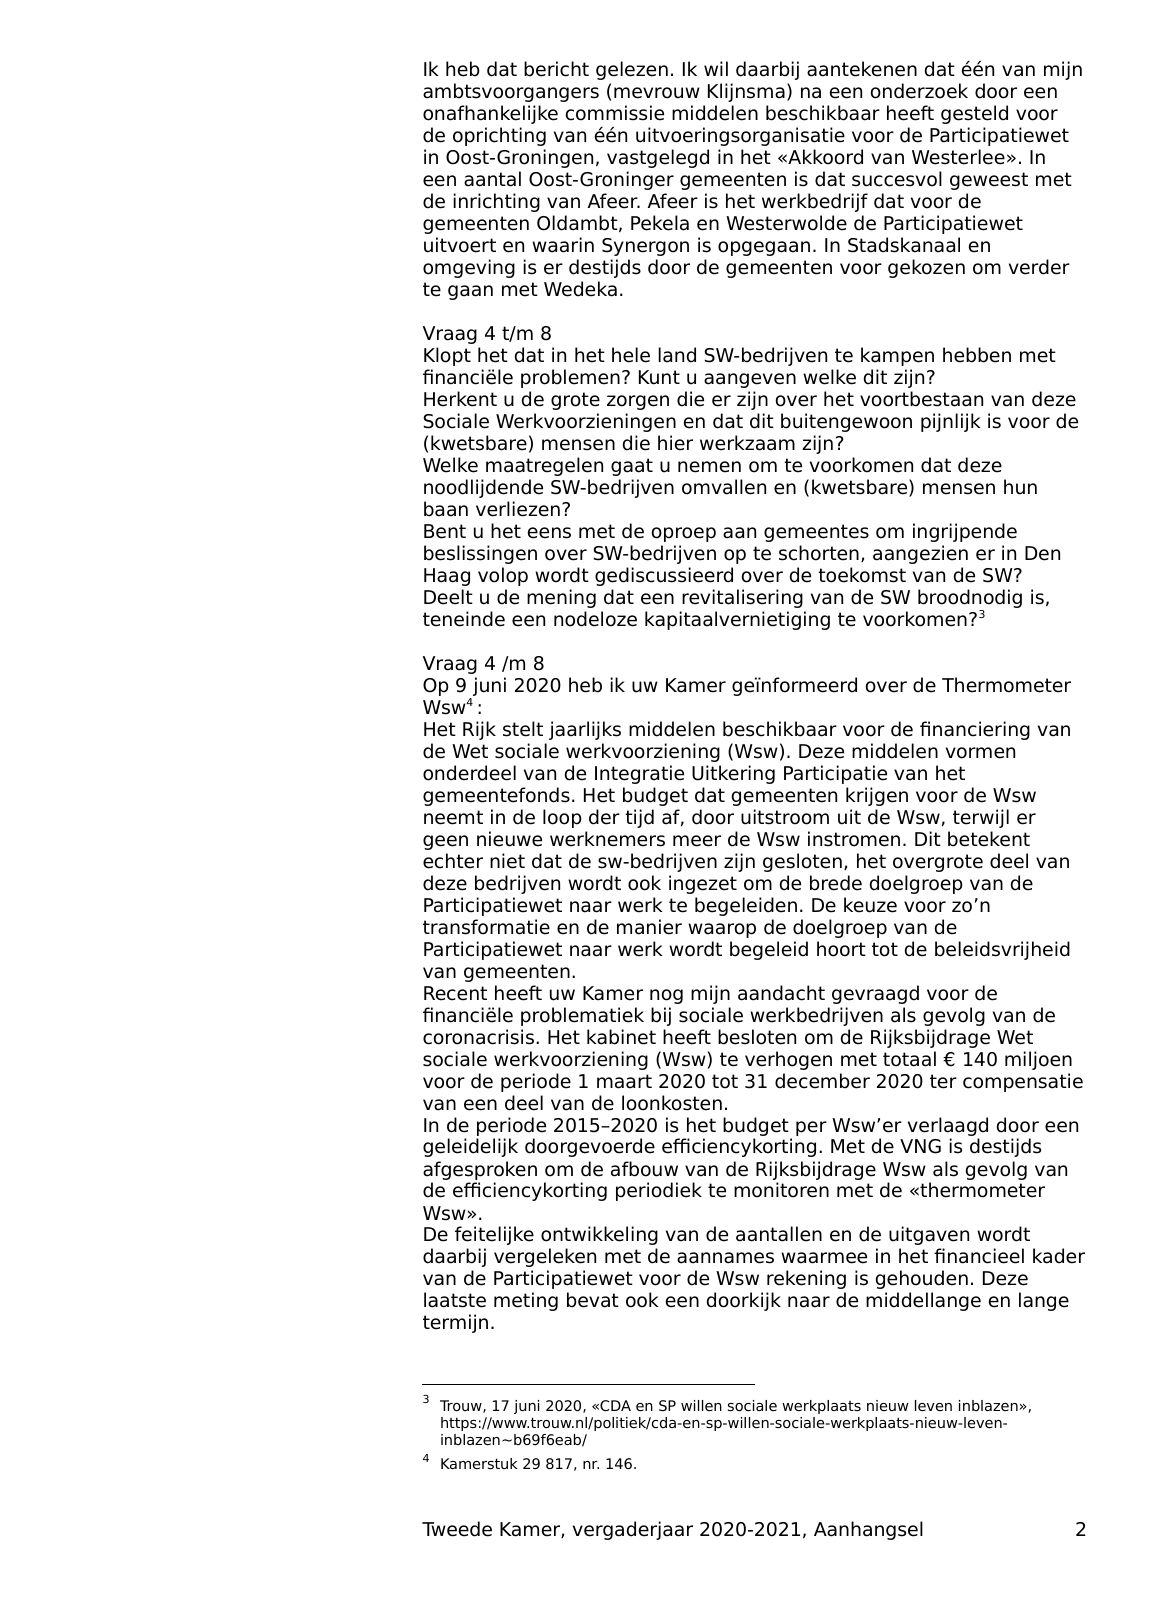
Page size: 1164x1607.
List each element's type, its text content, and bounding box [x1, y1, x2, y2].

text Recent heeft uw Kamer nog mijn aandacht gevraagd voor de financiële problematiek bij sociale werkbedrijven als gevolg van de coronacrisis. Het kabinet heeft besloten om de Rijksbijdrage Wet sociale werkvoorziening (Wsw) te verhogen met totaal € 140 miljoen voor de periode 1 maart 2020 tot 31 december 2020 ter compensatie van een deel van de loonkosten. [422, 983, 1087, 1114]
text Kamerstuk 29 817, nr. 146. [422, 1452, 1087, 1474]
text Op 9 juni 2020 heb ik uw Kamer geïnformeerd over de Thermometer Wsw: [422, 675, 1087, 719]
text Welke maatregelen gaat u nemen om te voorkomen dat deze noodlijdende SW-bedrijven omvallen en (kwetsbare) mensen hun baan verliezen? [422, 455, 1087, 521]
text Deelt u de mening dat een revitalisering van de SW broodnodig is, teneinde een nodeloze kapitaalvernietiging te voorkomen? [422, 587, 1087, 631]
text De feitelijke ontwikkeling van de aantallen en de uitgaven wordt daarbij vergeleken met de aannames waarmee in het financieel kader van de Participatiewet voor de Wsw rekening is gehouden. Deze laatste meting bevat ook een doorkijk naar de middellange en lange termijn. [422, 1224, 1087, 1334]
text In de periode 2015–2020 is het budget per Wsw’er verlaagd door een geleidelijk doorgevoerde efficiencykorting. Met de VNG is destijds afgesproken om de afbouw van de Rijksbijdrage Wsw als gevolg van de efficiencykorting periodiek te monitoren met de «thermometer Wsw». [422, 1114, 1087, 1224]
text Ik heb dat bericht gelezen. Ik wil daarbij aantekenen dat één van mijn ambtsvoorgangers (mevrouw Klijnsma) na een onderzoek door een onafhankelijke commissie middelen beschikbaar heeft gesteld voor de oprichting van één uitvoeringsorganisatie voor de Participatiewet in Oost-Groningen, vastgelegd in het «Akkoord van Westerlee». In een aantal Oost-Groninger gemeenten is dat succesvol geweest met de inrichting van Afeer. Afeer is het werkbedrijf dat voor de gemeenten Oldambt, Pekela en Westerwolde de Participatiewet uitvoert en waarin Synergon is opgegaan. In Stadskanaal en omgeving is er destijds door de gemeenten voor gekozen om verder te gaan met Wedeka. [422, 59, 1087, 301]
text Vraag 4 t/m 8 [422, 323, 1087, 345]
text Herkent u de grote zorgen die er zijn over het voortbestaan van deze Sociale Werkvoorzieningen en dat dit buitengewoon pijnlijk is voor de (kwetsbare) mensen die hier werkzaam zijn? [422, 389, 1087, 455]
text Klopt het dat in het hele land SW-bedrijven te kampen hebben met financiële problemen? Kunt u aangeven welke dit zijn? [422, 345, 1087, 389]
text Trouw, 17 juni 2020, «CDA en SP willen sociale werkplaats nieuw leven inblazen», https://www.trouw.nl/politiek/cda-en-sp-willen-sociale-werkplaats-nieuw-leven-inblazen~b69f6eab/ [422, 1393, 1087, 1449]
text Het Rijk stelt jaarlijks middelen beschikbaar voor de financiering van de Wet sociale werkvoorziening (Wsw). Deze middelen vormen onderdeel van de Integratie Uitkering Participatie van het gemeentefonds. Het budget dat gemeenten krijgen voor de Wsw neemt in de loop der tijd af, door uitstroom uit de Wsw, terwijl er geen nieuwe werknemers meer de Wsw instromen. Dit betekent echter niet dat de sw-bedrijven zijn gesloten, het overgrote deel van deze bedrijven wordt ook ingezet om de brede doelgroep van de Participatiewet naar werk te begeleiden. De keuze voor zo’n transformatie en de manier waarop de doelgroep van de Participatiewet naar werk wordt begeleid hoort tot de beleidsvrijheid van gemeenten. [422, 719, 1087, 983]
text Vraag 4 /m 8 [422, 653, 1087, 675]
text Bent u het eens met de oproep aan gemeentes om ingrijpende beslissingen over SW-bedrijven op te schorten, aangezien er in Den Haag volop wordt gediscussieerd over de toekomst van de SW? [422, 521, 1087, 587]
